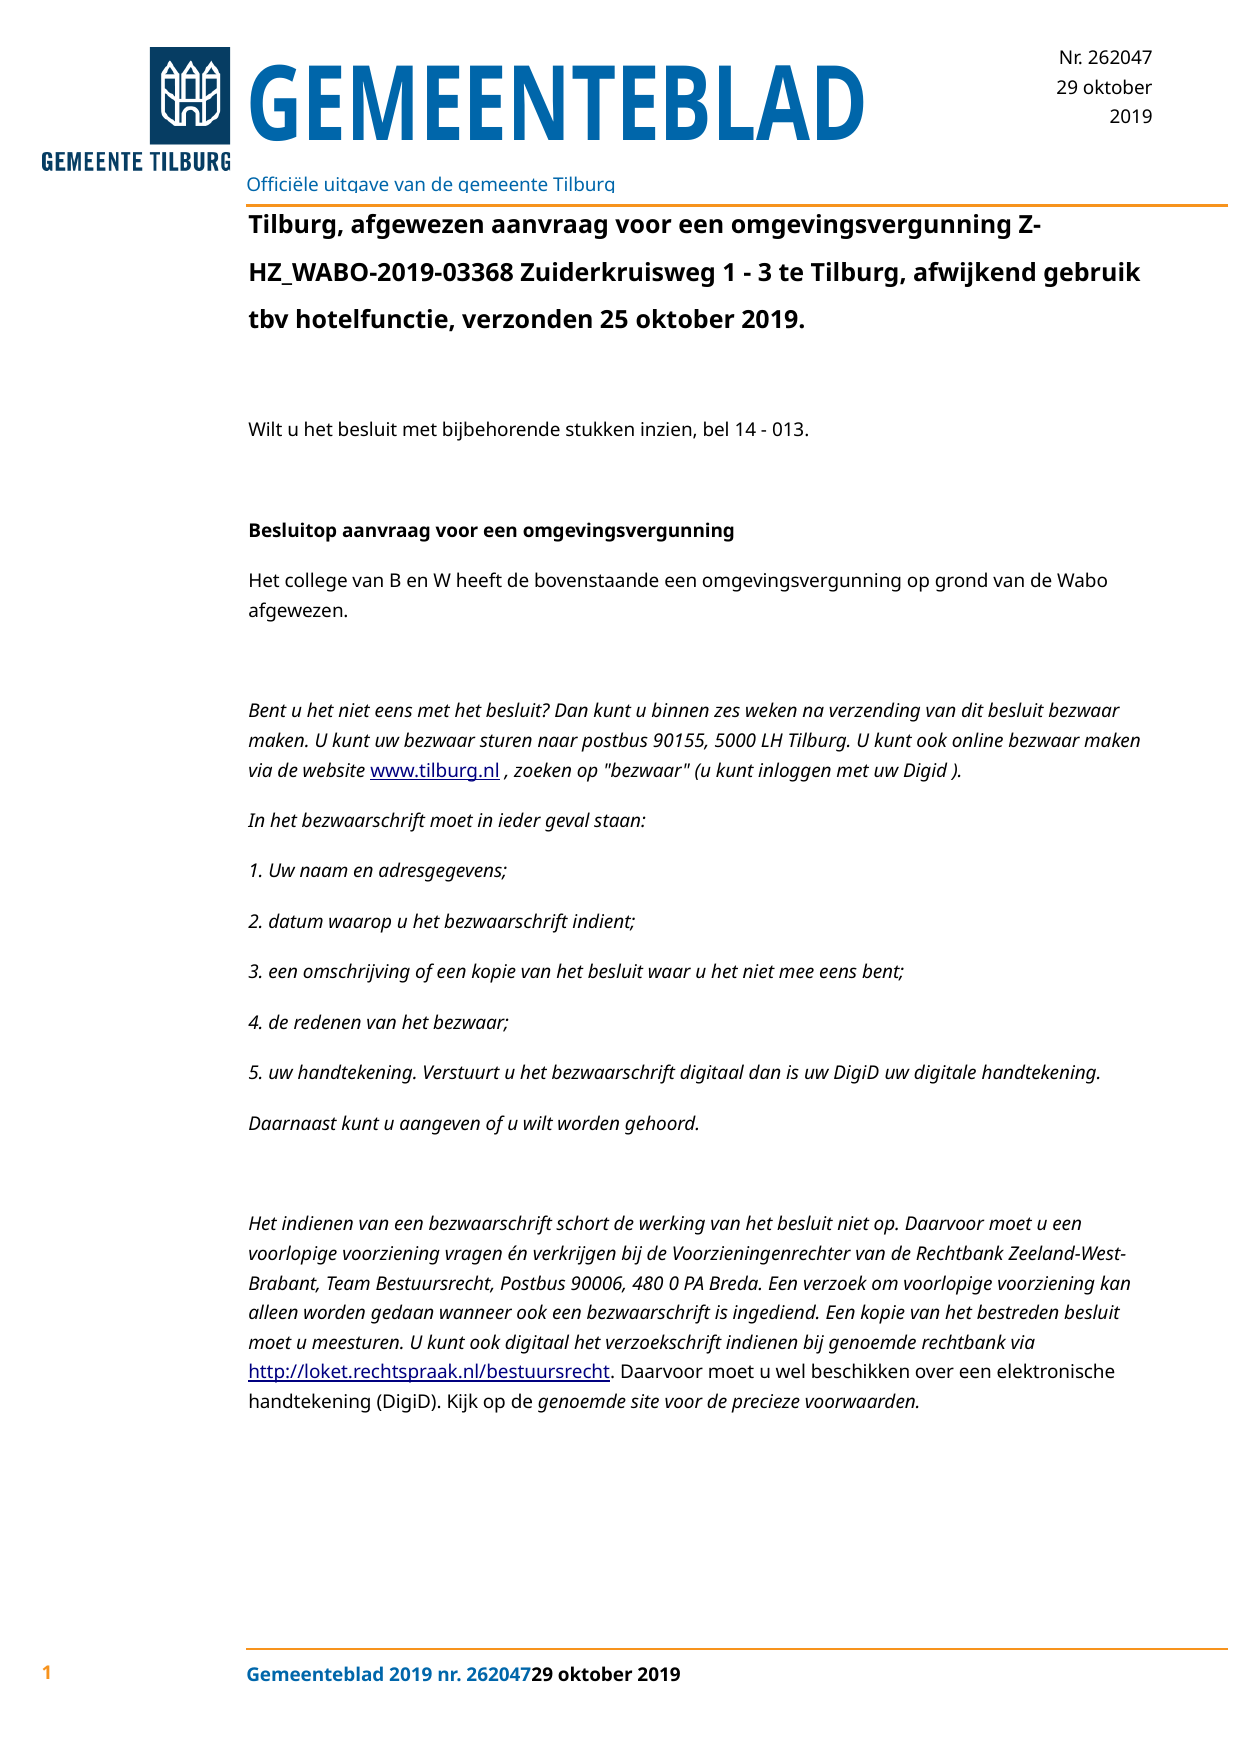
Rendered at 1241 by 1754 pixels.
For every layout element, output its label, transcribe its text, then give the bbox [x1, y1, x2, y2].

text 4. de redenen van het bezwaar; [248, 1009, 1152, 1034]
text 5. uw handtekening. Verstuurt u het bezwaarschrift digitaal dan is uw DigiD uw digitale handtekening. [248, 1059, 1152, 1085]
text 2. datum waarop u het bezwaarschrift indient; [248, 908, 1152, 934]
text Wilt u het besluit met bijbehorende stukken inzien, bel 14 - 013. [248, 416, 1152, 442]
picture [41, 47, 231, 172]
text Het indienen van een bezwaarschrift schort de werking van het besluit niet op. Daarvoor moet u een voorlopige voorziening vragen én verkrijgen bij de Voorzieningenrechter van de Rechtbank Zeeland-West-Brabant, Team Bestuursrecht, Postbus 90006, 480 0 PA Breda. Een verzoek om voorlopige voorziening kan alleen worden gedaan wanneer ook een bezwaarschrift is ingediend. Een kopie van het bestreden besluit moet u meesturen. U kunt ook digitaal het verzoekschrift indienen bij genoemde rechtbank via http://loket.rechtspraak.nl/bestuursrecht. Daarvoor moet u wel beschikken over een elektronische handtekening (DigiD). Kijk op de genoemde site voor de precieze voorwaarden. [248, 1211, 1152, 1414]
text Tilburg, afgewezen aanvraag voor een omgevingsvergunning Z-HZ_WABO-2019-03368 Zuiderkruisweg 1 - 3 te Tilburg, afwijkend gebruik tbv hotelfunctie, verzonden 25 oktober 2019. [248, 207, 1152, 336]
text Daarnaast kunt u aangeven of u wilt worden gehoord. [248, 1110, 1152, 1135]
text 1. Uw naam en adresgegevens; [248, 858, 1152, 883]
text Besluitop aanvraag voor een omgevingsvergunning [248, 517, 1152, 542]
text In het bezwaarschrift moet in ieder geval staan: [248, 807, 1152, 833]
text 3. een omschrijving of een kopie van het besluit waar u het niet mee eens bent; [248, 958, 1152, 984]
text Bent u het niet eens met het besluit? Dan kunt u binnen zes weken na verzending van dit besluit bezwaar maken. U kunt uw bezwaar sturen naar postbus 90155, 5000 LH Tilburg. U kunt ook online bezwaar maken via de website www.tilburg.nl , zoeken op "bezwaar" (u kunt inloggen met uw Digid ). [248, 698, 1152, 782]
text Het college van B en W heeft de bovenstaande een omgevingsvergunning op grond van de Wabo afgewezen. [248, 567, 1152, 622]
